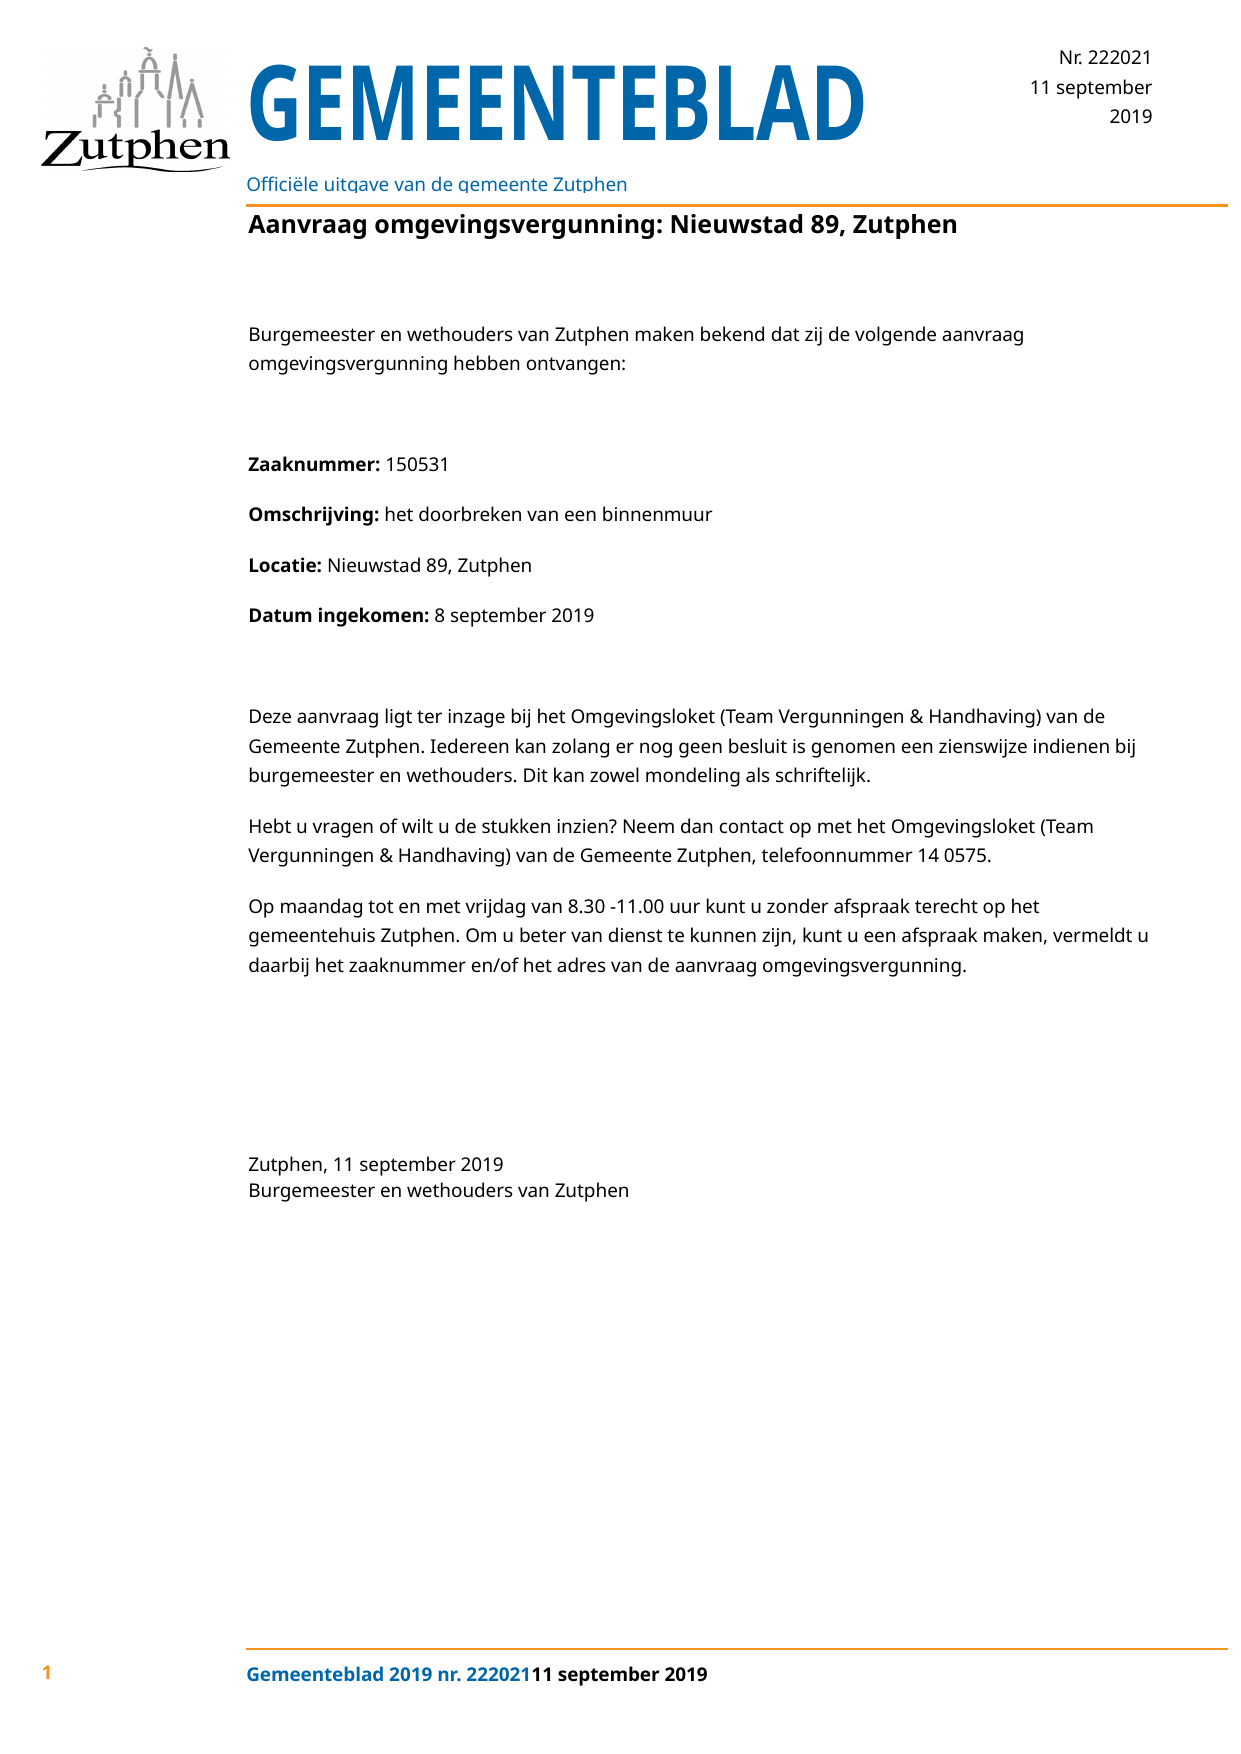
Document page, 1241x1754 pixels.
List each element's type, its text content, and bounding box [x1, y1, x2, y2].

text Burgemeester en wethouders van Zutphen maken bekend dat zij de volgende aanvraag omgevingsvergunning hebben ontvangen: [248, 321, 1152, 376]
text Zutphen, 11 september 2019 [248, 1151, 1152, 1177]
text Hebt u vragen of wilt u de stukken inzien? Neem dan contact op met het Omgevingsloket (Team Vergunningen & Handhaving) van de Gemeente Zutphen, telefoonnummer 14 0575. [248, 813, 1152, 868]
text Deze aanvraag ligt ter inzage bij het Omgevingsloket (Team Vergunningen & Handhaving) van de Gemeente Zutphen. Iedereen kan zolang er nog geen besluit is genomen een zienswijze indienen bij burgemeester en wethouders. Dit kan zowel mondeling als schriftelijk. [248, 703, 1152, 788]
text Burgemeester en wethouders van Zutphen [248, 1177, 1152, 1202]
text Datum ingekomen: 8 september 2019 [248, 602, 1152, 628]
text Locatie: Nieuwstad 89, Zutphen [248, 552, 1152, 578]
text Omschrijving: het doorbreken van een binnenmuur [248, 502, 1152, 527]
text Op maandag tot en met vrijdag van 8.30 -11.00 uur kunt u zonder afspraak terecht op het gemeentehuis Zutphen. Om u beter van dienst te kunnen zijn, kunt u een afspraak maken, vermeldt u daarbij het zaaknummer en/of het adres van de aanvraag omgevingsvergunning. [248, 893, 1152, 978]
picture [41, 47, 231, 172]
text Zaaknummer: 150531 [248, 451, 1152, 477]
text Aanvraag omgevingsvergunning: Nieuwstad 89, Zutphen [248, 207, 1152, 241]
